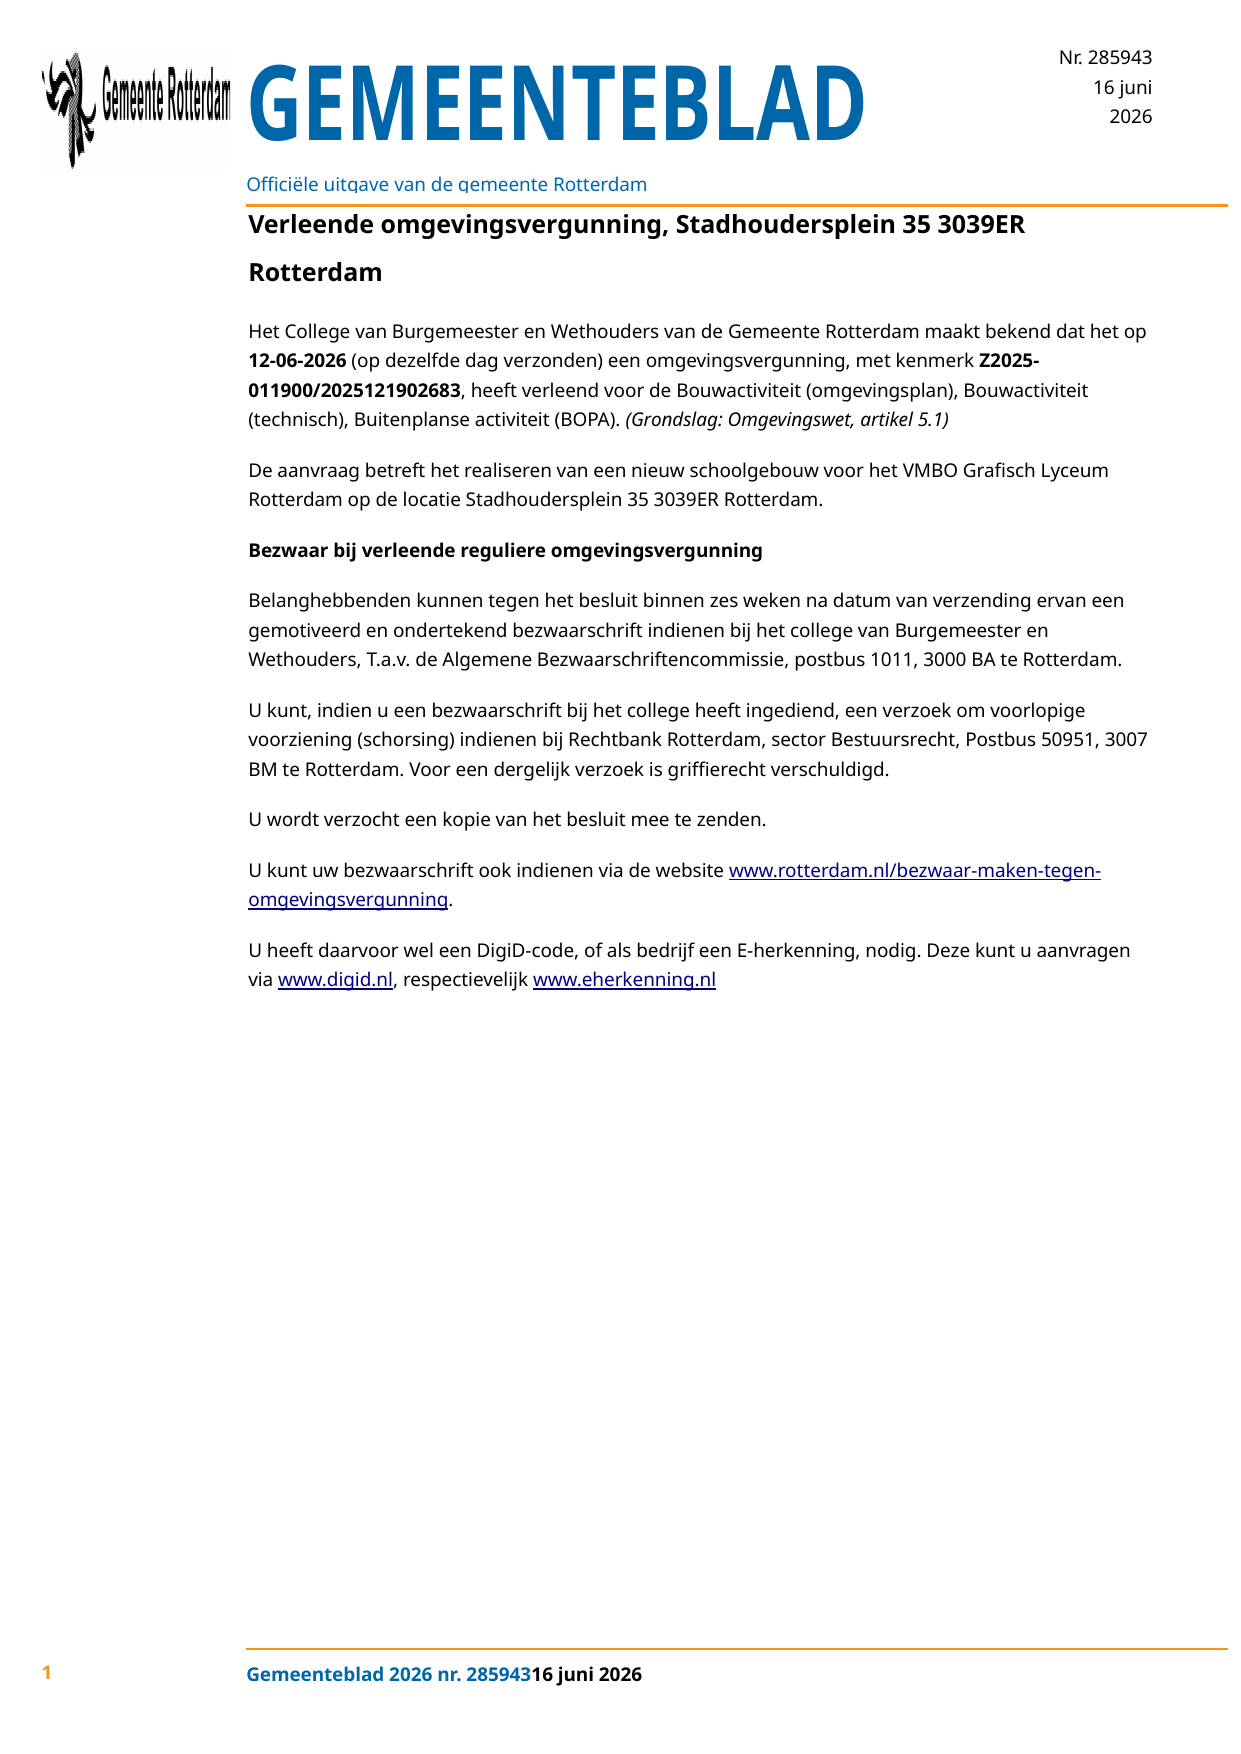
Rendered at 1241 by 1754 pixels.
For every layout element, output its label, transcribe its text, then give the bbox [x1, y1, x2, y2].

text Verleende omgevingsvergunning, Stadhoudersplein 35 3039ER Rotterdam [248, 207, 1152, 288]
text Het College van Burgemeester en Wethouders van de Gemeente Rotterdam maakt bekend dat het op 12-06-2026 (op dezelfde dag verzonden) een omgevingsvergunning, met kenmerk Z2025-011900/2025121902683, heeft verleend voor de Bouwactiviteit (omgevingsplan), Bouwactiviteit (technisch), Buitenplanse activiteit (BOPA). (Grondslag: Omgevingswet, artikel 5.1) [248, 318, 1152, 432]
text U kunt, indien u een bezwaarschrift bij het college heeft ingediend, een verzoek om voorlopige voorziening (schorsing) indienen bij Rechtbank Rotterdam, sector Bestuursrecht, Postbus 50951, 3007 BM te Rotterdam. Voor een dergelijk verzoek is griffierecht verschuldigd. [248, 697, 1152, 782]
text De aanvraag betreft het realiseren van een nieuw schoolgebouw voor het VMBO Grafisch Lyceum Rotterdam op de locatie Stadhoudersplein 35 3039ER Rotterdam. [248, 457, 1152, 512]
text U heeft daarvoor wel een DigiD-code, of als bedrijf een E-herkenning, nodig. Deze kunt u aanvragen via www.digid.nl, respectievelijk www.eherkenning.nl [248, 937, 1152, 992]
text U wordt verzocht een kopie van het besluit mee te zenden. [248, 807, 1152, 832]
text Belanghebbenden kunnen tegen het besluit binnen zes weken na datum van verzending ervan een gemotiveerd en ondertekend bezwaarschrift indienen bij het college van Burgemeester en Wethouders, T.a.v. de Algemene Bezwaarschriftencommissie, postbus 1011, 3000 BA te Rotterdam. [248, 587, 1152, 672]
picture [41, 47, 231, 172]
text U kunt uw bezwaarschrift ook indienen via de website www.rotterdam.nl/bezwaar-maken-tegen-omgevingsvergunning. [248, 857, 1152, 912]
text Bezwaar bij verleende reguliere omgevingsvergunning [248, 537, 1152, 563]
